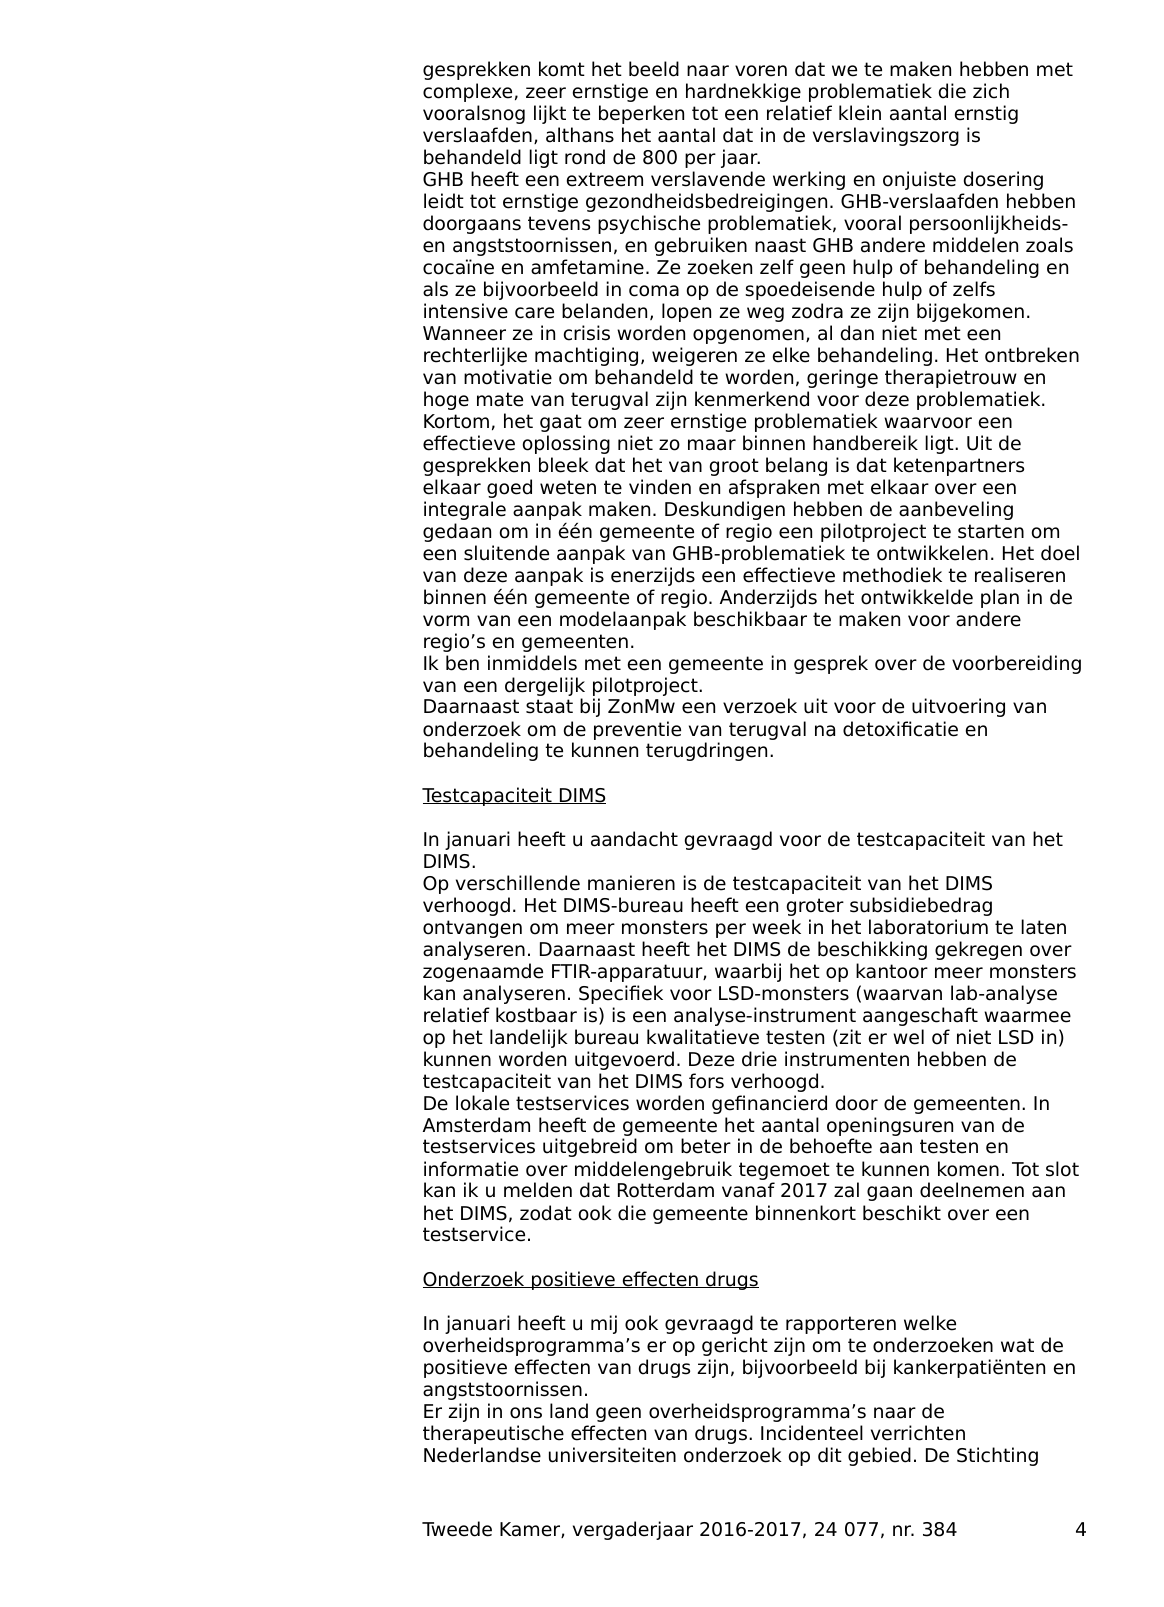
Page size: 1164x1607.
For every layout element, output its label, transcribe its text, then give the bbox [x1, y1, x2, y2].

text Er zijn in ons land geen overheidsprogramma’s naar de therapeutische effecten van drugs. Incidenteel verrichten Nederlandse universiteiten onderzoek op dit gebied. De Stichting [422, 1401, 1087, 1467]
subtitle Onderzoek positieve effecten drugs [422, 1268, 1087, 1291]
text In januari heeft u mij ook gevraagd te rapporteren welke overheidsprogramma’s er op gericht zijn om te onderzoeken wat de positieve effecten van drugs zijn, bijvoorbeeld bij kankerpatiënten en angststoornissen. [422, 1313, 1087, 1401]
text gesprekken komt het beeld naar voren dat we te maken hebben met complexe, zeer ernstige en hardnekkige problematiek die zich vooralsnog lijkt te beperken tot een relatief klein aantal ernstig verslaafden, althans het aantal dat in de verslavingszorg is behandeld ligt rond de 800 per jaar. [422, 59, 1087, 169]
text GHB heeft een extreem verslavende werking en onjuiste dosering leidt tot ernstige gezondheidsbedreigingen. GHB-verslaafden hebben doorgaans tevens psychische problematiek, vooral persoonlijkheids- en angststoornissen, en gebruiken naast GHB andere middelen zoals cocaïne en amfetamine. Ze zoeken zelf geen hulp of behandeling en als ze bijvoorbeeld in coma op de spoedeisende hulp of zelfs intensive care belanden, lopen ze weg zodra ze zijn bijgekomen. Wanneer ze in crisis worden opgenomen, al dan niet met een rechterlijke machtiging, weigeren ze elke behandeling. Het ontbreken van motivatie om behandeld te worden, geringe therapietrouw en hoge mate van terugval zijn kenmerkend voor deze problematiek. [422, 169, 1087, 411]
text In januari heeft u aandacht gevraagd voor de testcapaciteit van het DIMS. [422, 829, 1087, 873]
text De lokale testservices worden gefinancierd door de gemeenten. In Amsterdam heeft de gemeente het aantal openingsuren van de testservices uitgebreid om beter in de behoefte aan testen en informatie over middelengebruik tegemoet te kunnen komen. Tot slot kan ik u melden dat Rotterdam vanaf 2017 zal gaan deelnemen aan het DIMS, zodat ook die gemeente binnenkort beschikt over een testservice. [422, 1092, 1087, 1246]
subtitle Testcapaciteit DIMS [422, 784, 1087, 807]
text Op verschillende manieren is de testcapaciteit van het DIMS verhoogd. Het DIMS-bureau heeft een groter subsidiebedrag ontvangen om meer monsters per week in het laboratorium te laten analyseren. Daarnaast heeft het DIMS de beschikking gekregen over zogenaamde FTIR-apparatuur, waarbij het op kantoor meer monsters kan analyseren. Specifiek voor LSD-monsters (waarvan lab-analyse relatief kostbaar is) is een analyse-instrument aangeschaft waarmee op het landelijk bureau kwalitatieve testen (zit er wel of niet LSD in) kunnen worden uitgevoerd. Deze drie instrumenten hebben de testcapaciteit van het DIMS fors verhoogd. [422, 873, 1087, 1092]
text Ik ben inmiddels met een gemeente in gesprek over de voorbereiding van een dergelijk pilotproject. [422, 652, 1087, 696]
text Daarnaast staat bij ZonMw een verzoek uit voor de uitvoering van onderzoek om de preventie van terugval na detoxificatie en behandeling te kunnen terugdringen. [422, 696, 1087, 762]
text Kortom, het gaat om zeer ernstige problematiek waarvoor een effectieve oplossing niet zo maar binnen handbereik ligt. Uit de gesprekken bleek dat het van groot belang is dat ketenpartners elkaar goed weten te vinden en afspraken met elkaar over een integrale aanpak maken. Deskundigen hebben de aanbeveling gedaan om in één gemeente of regio een pilotproject te starten om een sluitende aanpak van GHB-problematiek te ontwikkelen. Het doel van deze aanpak is enerzijds een effectieve methodiek te realiseren binnen één gemeente of regio. Anderzijds het ontwikkelde plan in de vorm van een modelaanpak beschikbaar te maken voor andere regio’s en gemeenten. [422, 411, 1087, 652]
